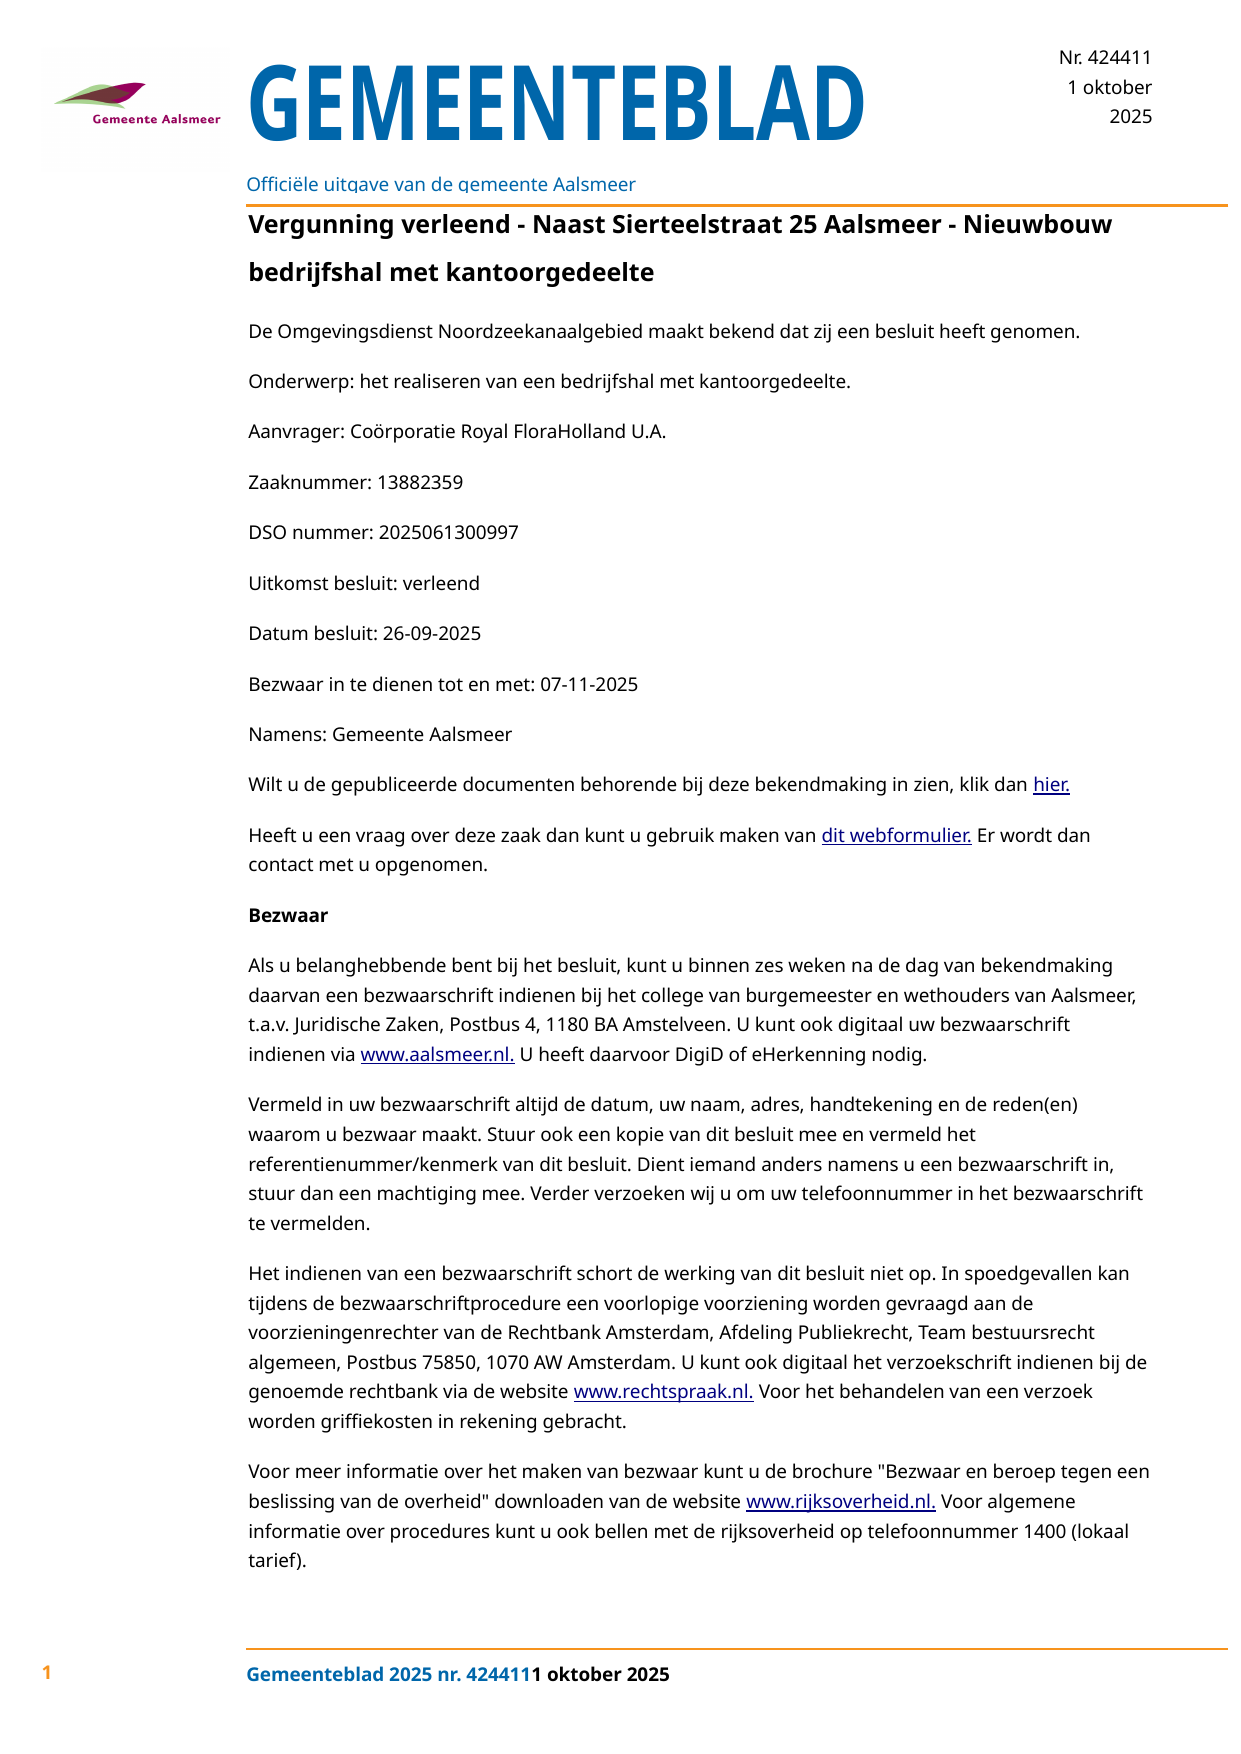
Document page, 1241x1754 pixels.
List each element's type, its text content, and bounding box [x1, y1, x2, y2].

text Namens: Gemeente Aalsmeer [248, 721, 1152, 747]
picture [41, 47, 231, 172]
text Voor meer informatie over het maken van bezwaar kunt u de brochure "Bezwaar en beroep tegen een beslissing van de overheid" downloaden van de website www.rijksoverheid.nl. Voor algemene informatie over procedures kunt u ook bellen met de rijksoverheid op telefoonnummer 1400 (lokaal tarief). [248, 1459, 1152, 1573]
text Onderwerp: het realiseren van een bedrijfshal met kantoorgedeelte. [248, 368, 1152, 394]
text Aanvrager: Coörporatie Royal FloraHolland U.A. [248, 419, 1152, 444]
text Datum besluit: 26-09-2025 [248, 620, 1152, 646]
text Zaaknummer: 13882359 [248, 469, 1152, 495]
text DSO nummer: 2025061300997 [248, 519, 1152, 545]
text Bezwaar in te dienen tot en met: 07-11-2025 [248, 671, 1152, 697]
text Uitkomst besluit: verleend [248, 570, 1152, 596]
text De Omgevingsdienst Noordzeekanaalgebied maakt bekend dat zij een besluit heeft genomen. [248, 318, 1152, 344]
text Vergunning verleend - Naast Sierteelstraat 25 Aalsmeer - Nieuwbouw bedrijfshal met kantoorgedeelte [248, 207, 1152, 288]
text Het indienen van een bezwaarschrift schort de werking van dit besluit niet op. In spoedgevallen kan tijdens de bezwaarschriftprocedure een voorlopige voorziening worden gevraagd aan de voorzieningenrechter van de Rechtbank Amsterdam, Afdeling Publiekrecht, Team bestuursrecht algemeen, Postbus 75850, 1070 AW Amsterdam. U kunt ook digitaal het verzoekschrift indienen bij de genoemde rechtbank via de website www.rechtspraak.nl. Voor het behandelen van een verzoek worden griffiekosten in rekening gebracht. [248, 1260, 1152, 1434]
text Wilt u de gepubliceerde documenten behorende bij deze bekendmaking in zien, klik dan hier. [248, 772, 1152, 797]
text Als u belanghebbende bent bij het besluit, kunt u binnen zes weken na de dag van bekendmaking daarvan een bezwaarschrift indienen bij het college van burgemeester en wethouders van Aalsmeer, t.a.v. Juridische Zaken, Postbus 4, 1180 BA Amstelveen. U kunt ook digitaal uw bezwaarschrift indienen via www.aalsmeer.nl. U heeft daarvoor DigiD of eHerkenning nodig. [248, 952, 1152, 1067]
text Bezwaar [248, 902, 1152, 928]
text Vermeld in uw bezwaarschrift altijd de datum, uw naam, adres, handtekening en de reden(en) waarom u bezwaar maakt. Stuur ook een kopie van dit besluit mee en vermeld het referentienummer/kenmerk van dit besluit. Dient iemand anders namens u een bezwaarschrift in, stuur dan een machtiging mee. Verder verzoeken wij u om uw telefoonnummer in het bezwaarschrift te vermelden. [248, 1092, 1152, 1236]
text Heeft u een vraag over deze zaak dan kunt u gebruik maken van dit webformulier. Er wordt dan contact met u opgenomen. [248, 822, 1152, 877]
